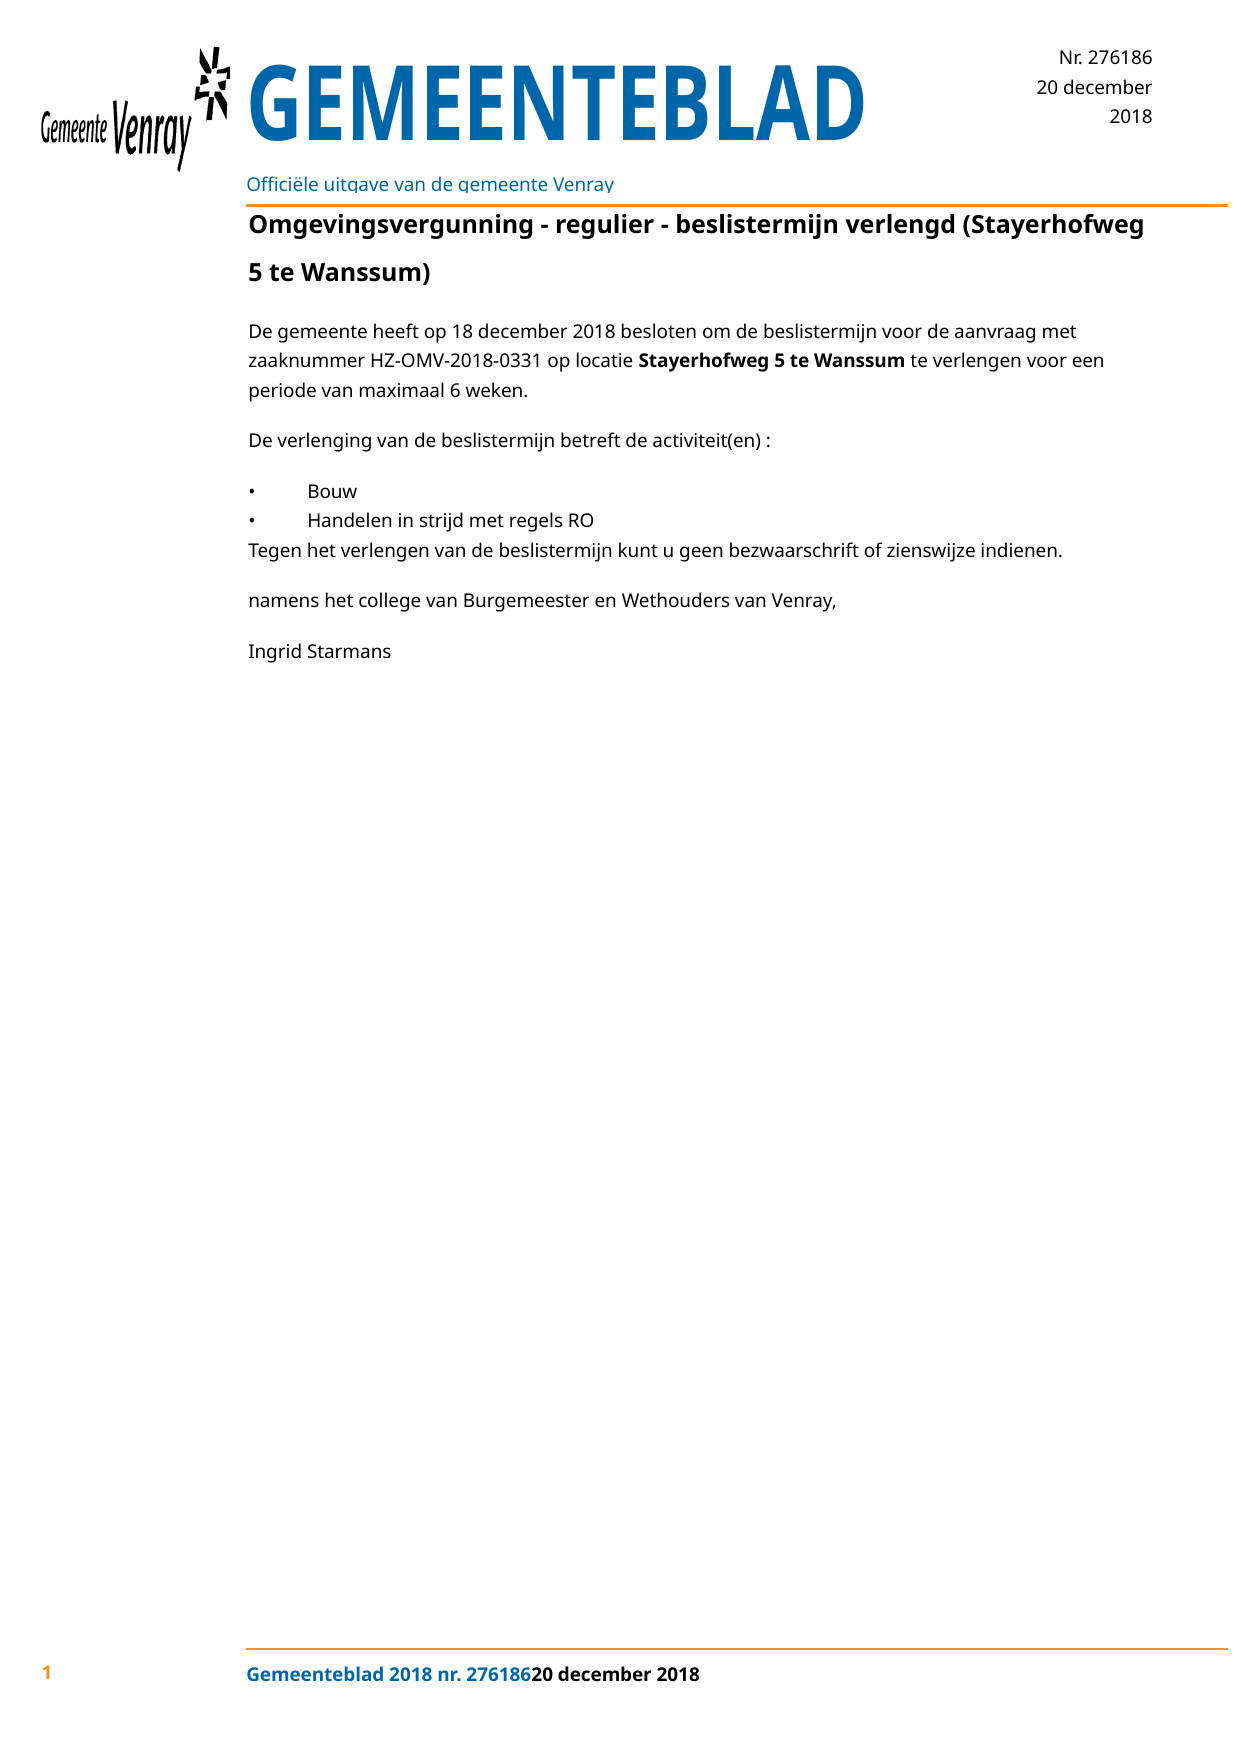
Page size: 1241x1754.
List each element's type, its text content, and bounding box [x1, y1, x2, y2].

text De gemeente heeft op 18 december 2018 besloten om de beslistermijn voor de aanvraag met zaaknummer HZ-OMV-2018-0331 op locatie Stayerhofweg 5 te Wanssum te verlengen voor een periode van maximaal 6 weken. [248, 318, 1152, 403]
text Ingrid Starmans [248, 638, 1152, 664]
list Bouw [248, 478, 1152, 504]
text Tegen het verlengen van de beslistermijn kunt u geen bezwaarschrift of zienswijze indienen. [248, 537, 1152, 563]
list Handelen in strijd met regels RO [248, 507, 1152, 533]
text De verlenging van de beslistermijn betreft de activiteit(en) : [248, 427, 1152, 453]
text Omgevingsvergunning - regulier - beslistermijn verlengd (Stayerhofweg 5 te Wanssum) [248, 207, 1152, 288]
picture [41, 47, 231, 172]
text namens het college van Burgemeester en Wethouders van Venray, [248, 587, 1152, 613]
